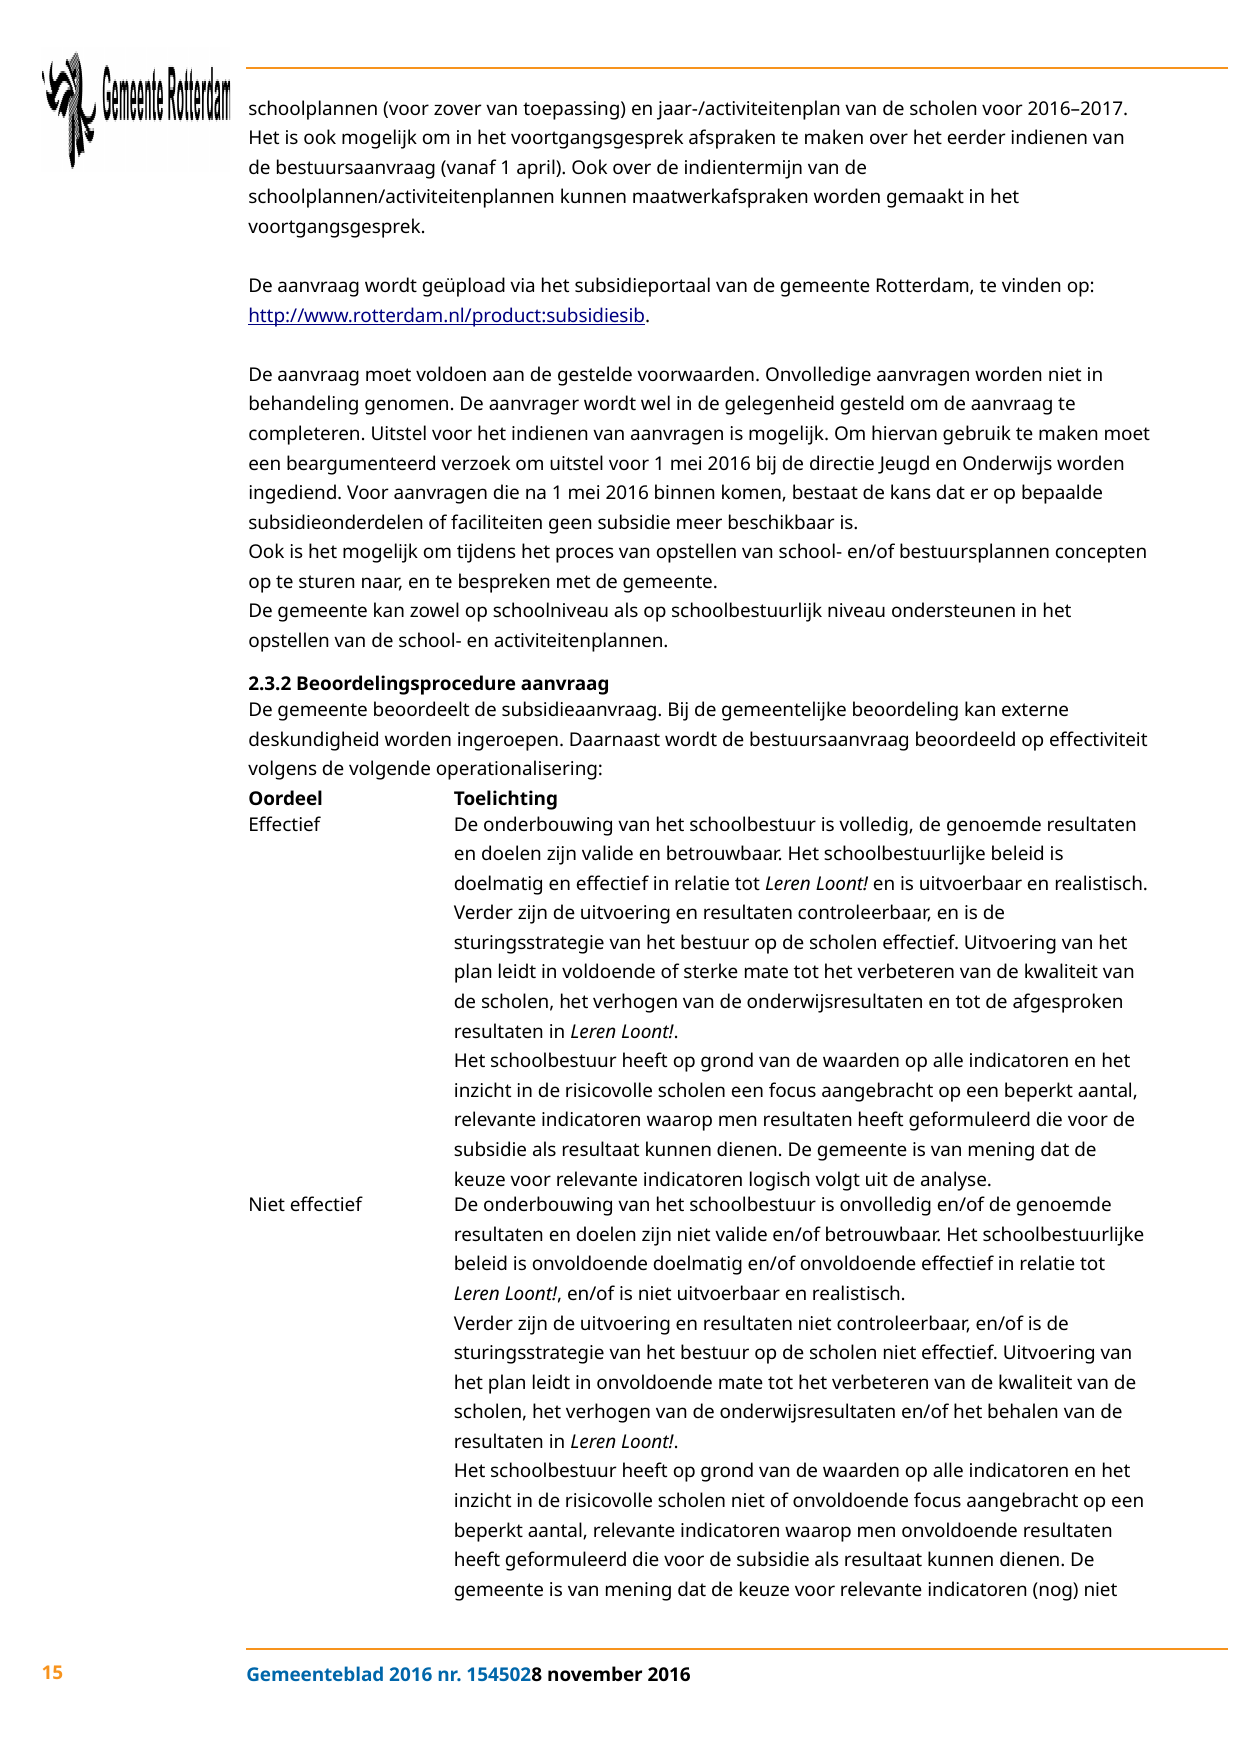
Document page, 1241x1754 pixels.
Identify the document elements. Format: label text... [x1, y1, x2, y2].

table_header Oordeel [248, 785, 454, 811]
table_cell De onderbouwing van het schoolbestuur is volledig, de genoemde resultaten en doelen zijn valide en betrouwbaar. Het schoolbestuurlijke beleid is doelmatig en effectief in relatie tot Leren Loont! en is uitvoerbaar en realistisch. Verder zijn de uitvoering en resultaten controleerbaar, en is de sturingsstrategie van het bestuur op de scholen effectief. Uitvoering van het plan leidt in voldoende of sterke mate tot het verbeteren van de kwaliteit van de scholen, het verhogen van de onderwijsresultaten en tot de afgesproken resultaten in Leren Loont!. Het schoolbestuur heeft op grond van de waarden op alle indicatoren en het inzicht in de risicovolle scholen een focus aangebracht op een beperkt aantal, relevante indicatoren waarop men resultaten heeft geformuleerd die voor de subsidie als resultaat kunnen dienen. De gemeente is van mening dat de keuze voor relevante indicatoren logisch volgt uit de analyse. [454, 811, 1152, 1191]
text De gemeente beoordeelt de subsidieaanvraag. Bij de gemeentelijke beoordeling kan externe deskundigheid worden ingeroepen. Daarnaast wordt de bestuursaanvraag beoordeeld op effectiviteit volgens de volgende operationalisering: [248, 696, 1152, 781]
table_cell De onderbouwing van het schoolbestuur is onvolledig en/of de genoemde resultaten en doelen zijn niet valide en/of betrouwbaar. Het schoolbestuurlijke beleid is onvoldoende doelmatig en/of onvoldoende effectief in relatie tot Leren Loont!, en/of is niet uitvoerbaar en realistisch. Verder zijn de uitvoering en resultaten niet controleerbaar, en/of is de sturingsstrategie van het bestuur op de scholen niet effectief. Uitvoering van het plan leidt in onvoldoende mate tot het verbeteren van de kwaliteit van de scholen, het verhogen van de onderwijsresultaten en/of het behalen van de resultaten in Leren Loont!. Het schoolbestuur heeft op grond van de waarden op alle indicatoren en het inzicht in de risicovolle scholen niet of onvoldoende focus aangebracht op een beperkt aantal, relevante indicatoren waarop men onvoldoende resultaten heeft geformuleerd die voor de subsidie als resultaat kunnen dienen. De gemeente is van mening dat de keuze voor relevante indicatoren (nog) niet [454, 1191, 1152, 1602]
table_cell Niet effectief [248, 1191, 454, 1602]
text Het is ook mogelijk om in het voortgangsgesprek afspraken te maken over het eerder indienen van de bestuursaanvraag (vanaf 1 april). Ook over de indientermijn van de schoolplannen/activiteitenplannen kunnen maatwerkafspraken worden gemaakt in het voortgangsgesprek. [248, 124, 1152, 239]
picture [41, 47, 231, 172]
text schoolplannen (voor zover van toepassing) en jaar-/activiteitenplan van de scholen voor 2016–2017. [248, 95, 1152, 121]
text De aanvraag moet voldoen aan de gestelde voorwaarden. Onvolledige aanvragen worden niet in behandeling genomen. De aanvrager wordt wel in de gelegenheid gesteld om de aanvraag te completeren. Uitstel voor het indienen van aanvragen is mogelijk. Om hiervan gebruik te maken moet een beargumenteerd verzoek om uitstel voor 1 mei 2016 bij de directie Jeugd en Onderwijs worden ingediend. Voor aanvragen die na 1 mei 2016 binnen komen, bestaat de kans dat er op bepaalde subsidieonderdelen of faciliteiten geen subsidie meer beschikbaar is. [248, 361, 1152, 535]
text Ook is het mogelijk om tijdens het proces van opstellen van school- en/of bestuursplannen concepten op te sturen naar, en te bespreken met de gemeente. [248, 538, 1152, 594]
table_cell Effectief [248, 811, 454, 1191]
text De gemeente kan zowel op schoolniveau als op schoolbestuurlijk niveau ondersteunen in het opstellen van de school- en activiteitenplannen. [248, 598, 1152, 653]
text 2.3.2 Beoordelingsprocedure aanvraag [248, 670, 1152, 696]
table_header Toelichting [454, 785, 1152, 811]
text De aanvraag wordt geüpload via het subsidieportaal van de gemeente Rotterdam, te vinden op: http://www.rotterdam.nl/product:subsidiesib. [248, 272, 1152, 328]
